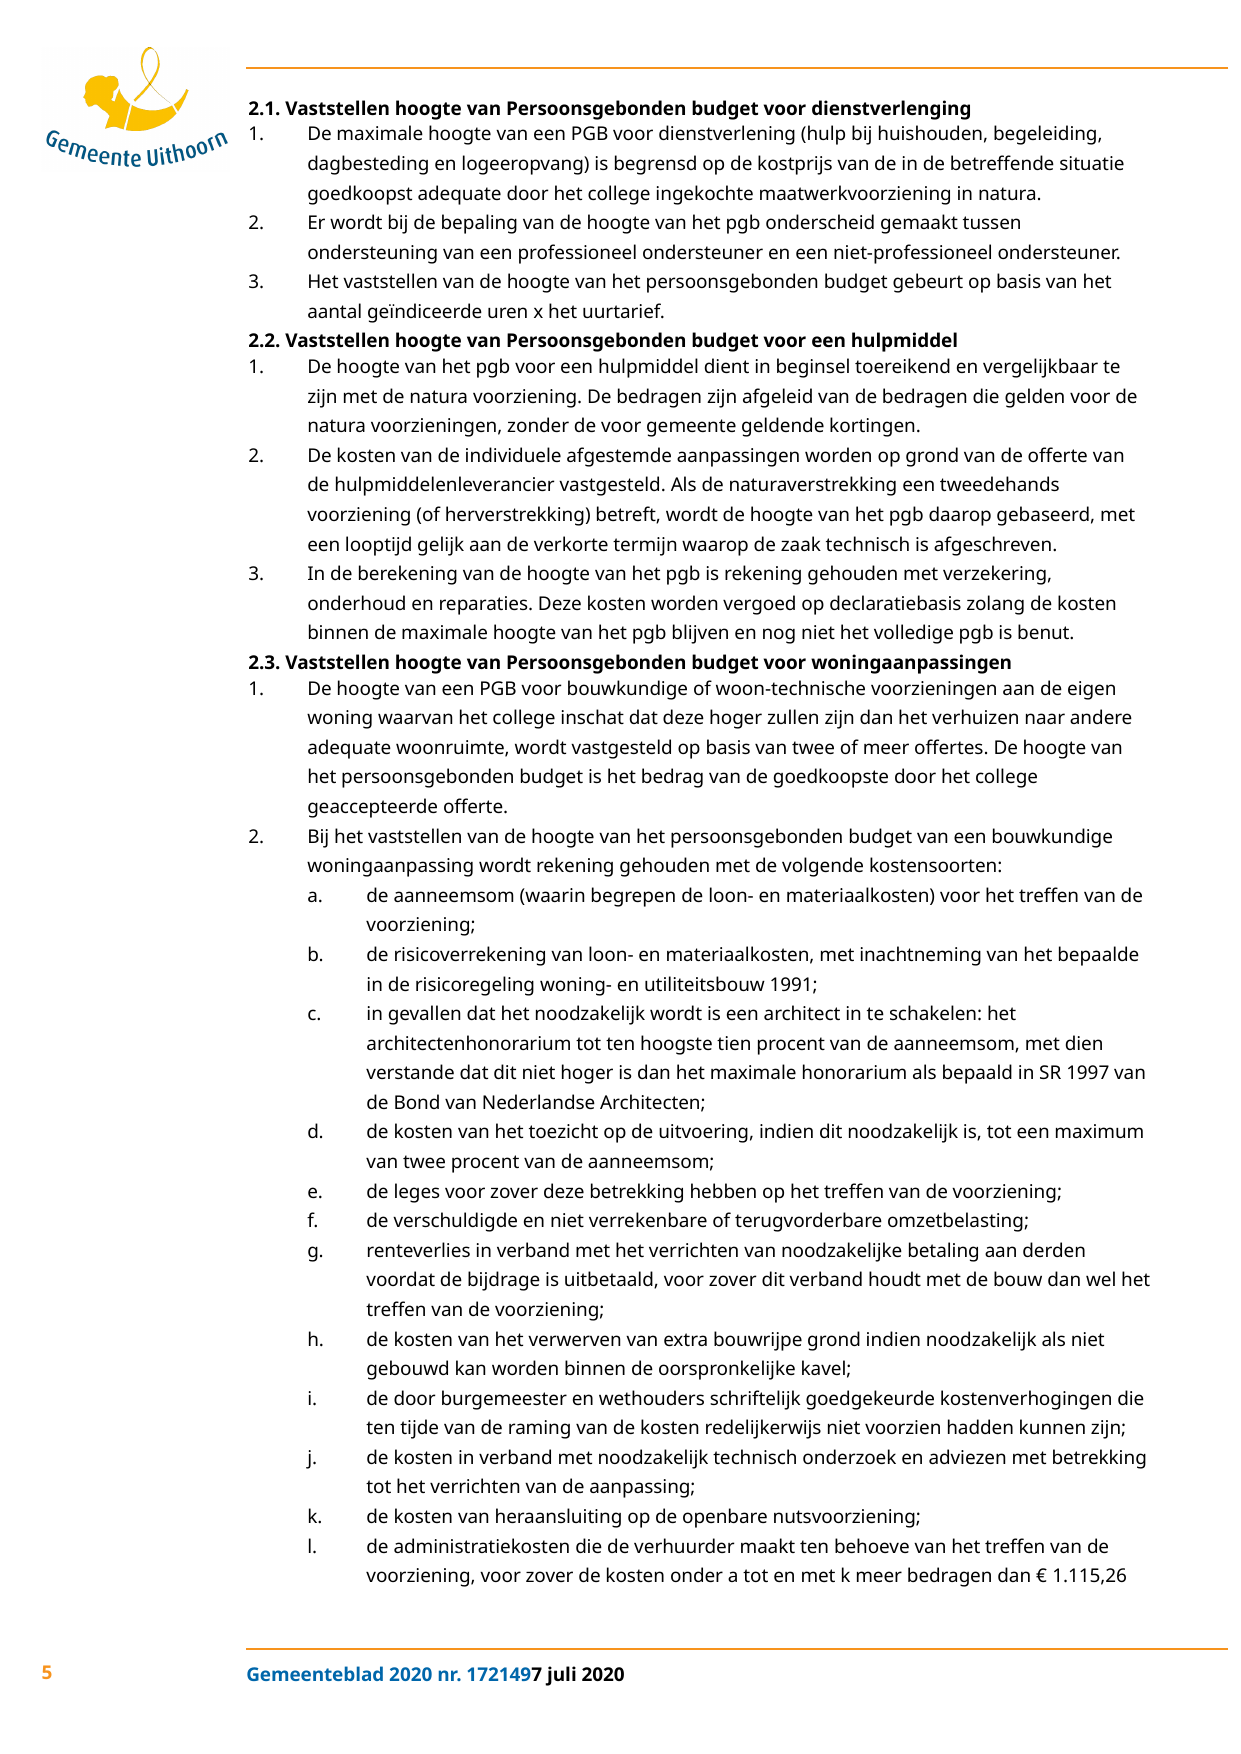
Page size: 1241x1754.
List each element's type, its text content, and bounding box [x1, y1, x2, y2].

list Bij het vaststellen van de hoogte van het persoonsgebonden budget van een bouwkundige woningaanpassing wordt rekening gehouden met de volgende kostensoorten: [248, 823, 1152, 878]
list de administratiekosten die de verhuurder maakt ten behoeve van het treffen van de voorziening, voor zover de kosten onder a tot en met k meer bedragen dan € 1.115,26 [307, 1533, 1152, 1588]
list de kosten in verband met noodzakelijk technisch onderzoek en adviezen met betrekking tot het verrichten van de aanpassing; [307, 1444, 1152, 1499]
list in gevallen dat het noodzakelijk wordt is een architect in te schakelen: het architectenhonorarium tot ten hoogste tien procent van de aanneemsom, met dien verstande dat dit niet hoger is dan het maximale honorarium als bepaald in SR 1997 van de Bond van Nederlandse Architecten; [307, 1000, 1152, 1115]
text 2.3. Vaststellen hoogte van Persoonsgebonden budget voor woningaanpassingen [248, 649, 1152, 675]
list de risicoverrekening van loon- en materiaalkosten, met inachtneming van het bepaalde in de risicoregeling woning- en utiliteitsbouw 1991; [307, 941, 1152, 996]
list de aanneemsom (waarin begrepen de loon- en materiaalkosten) voor het treffen van de voorziening; [307, 882, 1152, 937]
list de kosten van het toezicht op de uitvoering, indien dit noodzakelijk is, tot een maximum van twee procent van de aanneemsom; [307, 1119, 1152, 1174]
list renteverlies in verband met het verrichten van noodzakelijke betaling aan derden voordat de bijdrage is uitbetaald, voor zover dit verband houdt met de bouw dan wel het treffen van de voorziening; [307, 1237, 1152, 1322]
list de door burgemeester en wethouders schriftelijk goedgekeurde kostenverhogingen die ten tijde van de raming van de kosten redelijkerwijs niet voorzien hadden kunnen zijn; [307, 1385, 1152, 1440]
list de kosten van het verwerven van extra bouwrijpe grond indien noodzakelijk als niet gebouwd kan worden binnen de oorspronkelijke kavel; [307, 1326, 1152, 1381]
list Het vaststellen van de hoogte van het persoonsgebonden budget gebeurt op basis van het aantal geïndiceerde uren x het uurtarief. [248, 268, 1152, 324]
list De hoogte van het pgb voor een hulpmiddel dient in beginsel toereikend en vergelijkbaar te zijn met de natura voorziening. De bedragen zijn afgeleid van de bedragen die gelden voor de natura voorzieningen, zonder de voor gemeente geldende kortingen. [248, 353, 1152, 438]
picture [41, 47, 231, 172]
list In de berekening van de hoogte van het pgb is rekening gehouden met verzekering, onderhoud en reparaties. Deze kosten worden vergoed op declaratiebasis zolang de kosten binnen de maximale hoogte van het pgb blijven en nog niet het volledige pgb is benut. [248, 560, 1152, 645]
list de verschuldigde en niet verrekenbare of terugvorderbare omzetbelasting; [307, 1207, 1152, 1233]
list De hoogte van een PGB voor bouwkundige of woon-technische voorzieningen aan de eigen woning waarvan het college inschat dat deze hoger zullen zijn dan het verhuizen naar andere adequate woonruimte, wordt vastgesteld op basis van twee of meer offertes. De hoogte van het persoonsgebonden budget is het bedrag van de goedkoopste door het college geaccepteerde offerte. [248, 675, 1152, 819]
text 2.2. Vaststellen hoogte van Persoonsgebonden budget voor een hulpmiddel [248, 328, 1152, 353]
list Er wordt bij de bepaling van de hoogte van het pgb onderscheid gemaakt tussen ondersteuning van een professioneel ondersteuner en een niet-professioneel ondersteuner. [248, 209, 1152, 264]
list De maximale hoogte van een PGB voor dienstverlening (hulp bij huishouden, begeleiding, dagbesteding en logeeropvang) is begrensd op de kostprijs van de in de betreffende situatie goedkoopst adequate door het college ingekochte maatwerkvoorziening in natura. [248, 121, 1152, 205]
text 2.1. Vaststellen hoogte van Persoonsgebonden budget voor dienstverlenging [248, 95, 1152, 121]
list De kosten van de individuele afgestemde aanpassingen worden op grond van de offerte van de hulpmiddelenleverancier vastgesteld. Als de naturaverstrekking een tweedehands voorziening (of herverstrekking) betreft, wordt de hoogte van het pgb daarop gebaseerd, met een looptijd gelijk aan de verkorte termijn waarop de zaak technisch is afgeschreven. [248, 442, 1152, 557]
list de kosten van heraansluiting op de openbare nutsvoorziening; [307, 1503, 1152, 1529]
list de leges voor zover deze betrekking hebben op het treffen van de voorziening; [307, 1178, 1152, 1203]
